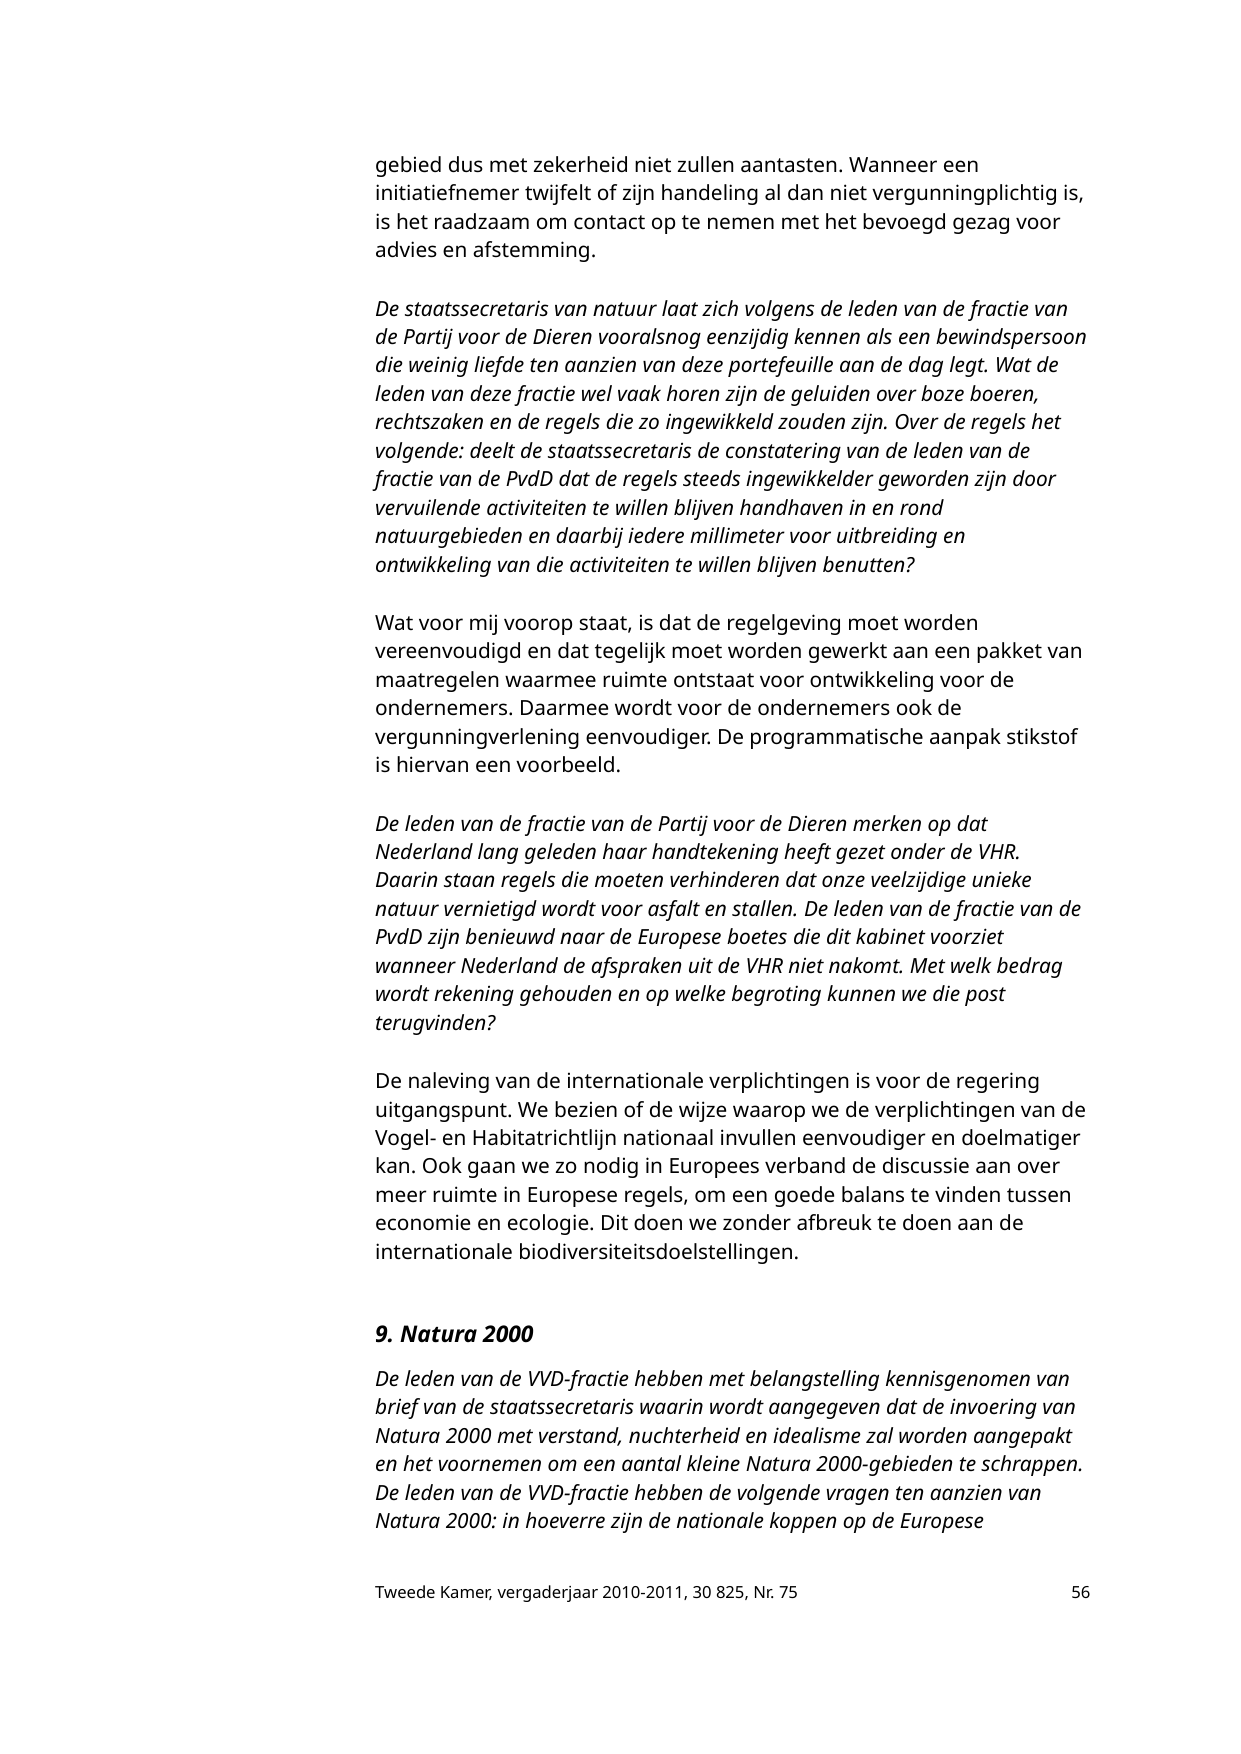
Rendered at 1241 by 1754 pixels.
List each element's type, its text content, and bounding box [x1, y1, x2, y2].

subtitle 9. Natura 2000 [375, 1318, 1090, 1349]
text Wat voor mij voorop staat, is dat de regelgeving moet worden vereenvoudigd en dat tegelijk moet worden gewerkt aan een pakket van maatregelen waarmee ruimte ontstaat voor ontwikkeling voor de ondernemers. Daarmee wordt voor de ondernemers ook de vergunningverlening eenvoudiger. De programmatische aanpak stikstof is hiervan een voorbeeld. [375, 608, 1090, 779]
text De leden van de fractie van de Partij voor de Dieren merken op dat Nederland lang geleden haar handtekening heeft gezet onder de VHR. Daarin staan regels die moeten verhinderen dat onze veelzijdige unieke natuur vernietigd wordt voor asfalt en stallen. De leden van de fractie van de PvdD zijn benieuwd naar de Europese boetes die dit kabinet voorziet wanneer Nederland de afspraken uit de VHR niet nakomt. Met welk bedrag wordt rekening gehouden en op welke begroting kunnen we die post terugvinden? [375, 809, 1090, 1036]
text De leden van de VVD-fractie hebben met belangstelling kennisgenomen van brief van de staatssecretaris waarin wordt aangegeven dat de invoering van Natura 2000 met verstand, nuchterheid en idealisme zal worden aangepakt en het voornemen om een aantal kleine Natura 2000-gebieden te schrappen. De leden van de VVD-fractie hebben de volgende vragen ten aanzien van Natura 2000: in hoeverre zijn de nationale koppen op de Europese [375, 1364, 1090, 1535]
text De staatssecretaris van natuur laat zich volgens de leden van de fractie van de Partij voor de Dieren vooralsnog eenzijdig kennen als een bewindspersoon die weinig liefde ten aanzien van deze portefeuille aan de dag legt. Wat de leden van deze fractie wel vaak horen zijn de geluiden over boze boeren, rechtszaken en de regels die zo ingewikkeld zouden zijn. Over de regels het volgende: deelt de staatssecretaris de constatering van de leden van de fractie van de PvdD dat de regels steeds ingewikkelder geworden zijn door vervuilende activiteiten te willen blijven handhaven in en rond natuurgebieden en daarbij iedere millimeter voor uitbreiding en ontwikkeling van die activiteiten te willen blijven benutten? [375, 294, 1090, 578]
text gebied dus met zekerheid niet zullen aantasten. Wanneer een initiatiefnemer twijfelt of zijn handeling al dan niet vergunningplichtig is, is het raadzaam om contact op te nemen met het bevoegd gezag voor advies en afstemming. [375, 150, 1090, 264]
text De naleving van de internationale verplichtingen is voor de regering uitgangspunt. We bezien of de wijze waarop we de verplichtingen van de Vogel- en Habitatrichtlijn nationaal invullen eenvoudiger en doelmatiger kan. Ook gaan we zo nodig in Europees verband de discussie aan over meer ruimte in Europese regels, om een goede balans te vinden tussen economie en ecologie. Dit doen we zonder afbreuk te doen aan de internationale biodiversiteitsdoelstellingen. [375, 1066, 1090, 1265]
